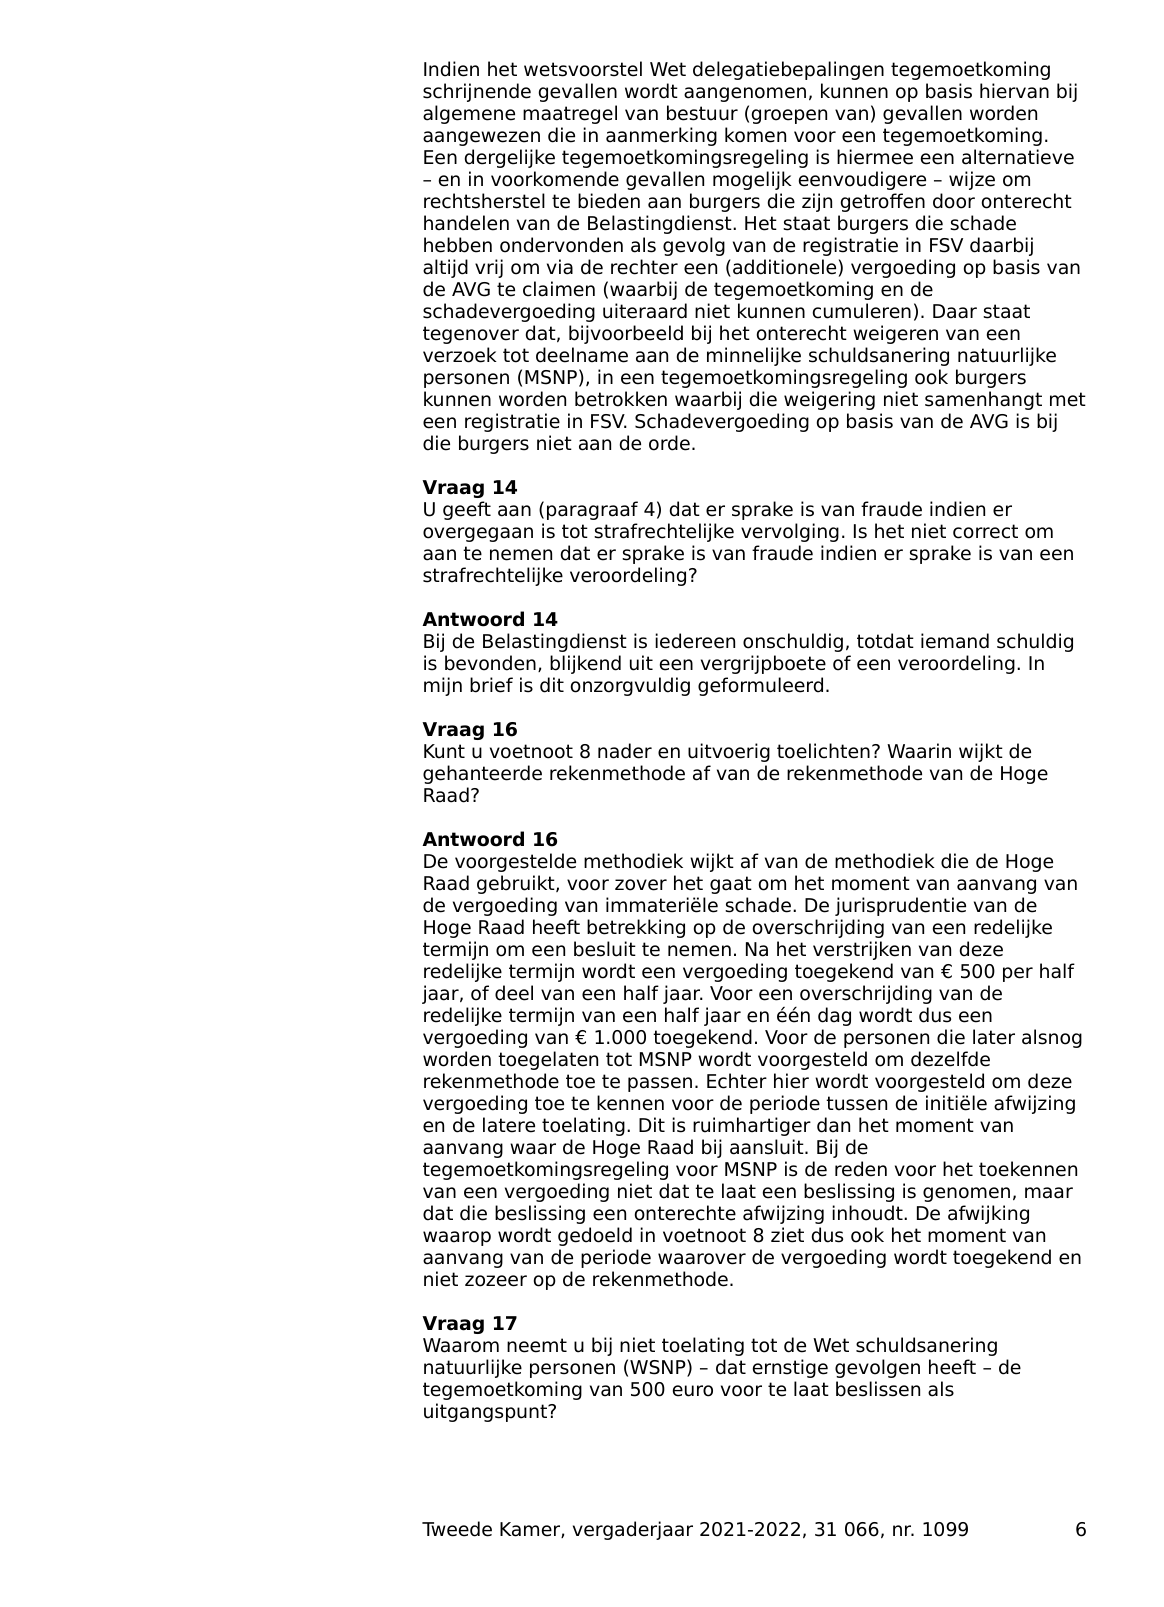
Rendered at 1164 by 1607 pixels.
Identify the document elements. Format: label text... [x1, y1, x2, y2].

text Waarom neemt u bij niet toelating tot de Wet schuldsanering natuurlijke personen (WSNP) – dat ernstige gevolgen heeft – de tegemoetkoming van 500 euro voor te laat beslissen als uitgangspunt? [422, 1335, 1087, 1423]
text U geeft aan (paragraaf 4) dat er sprake is van fraude indien er overgegaan is tot strafrechtelijke vervolging. Is het niet correct om aan te nemen dat er sprake is van fraude indien er sprake is van een strafrechtelijke veroordeling? [422, 499, 1087, 587]
text Kunt u voetnoot 8 nader en uitvoerig toelichten? Waarin wijkt de gehanteerde rekenmethode af van de rekenmethode van de Hoge Raad? [422, 741, 1087, 807]
subtitle Antwoord 16 [422, 829, 1087, 851]
text Bij de Belastingdienst is iedereen onschuldig, totdat iemand schuldig is bevonden, blijkend uit een vergrijpboete of een veroordeling. In mijn brief is dit onzorgvuldig geformuleerd. [422, 631, 1087, 697]
subtitle Vraag 17 [422, 1313, 1087, 1335]
text Indien het wetsvoorstel Wet delegatiebepalingen tegemoetkoming schrijnende gevallen wordt aangenomen, kunnen op basis hiervan bij algemene maatregel van bestuur (groepen van) gevallen worden aangewezen die in aanmerking komen voor een tegemoetkoming. Een dergelijke tegemoetkomingsregeling is hiermee een alternatieve – en in voorkomende gevallen mogelijk eenvoudigere – wijze om rechtsherstel te bieden aan burgers die zijn getroffen door onterecht handelen van de Belastingdienst. Het staat burgers die schade hebben ondervonden als gevolg van de registratie in FSV daarbij altijd vrij om via de rechter een (additionele) vergoeding op basis van de AVG te claimen (waarbij de tegemoetkoming en de schadevergoeding uiteraard niet kunnen cumuleren). Daar staat tegenover dat, bijvoorbeeld bij het onterecht weigeren van een verzoek tot deelname aan de minnelijke schuldsanering natuurlijke personen (MSNP), in een tegemoetkomingsregeling ook burgers kunnen worden betrokken waarbij die weigering niet samenhangt met een registratie in FSV. Schadevergoeding op basis van de AVG is bij die burgers niet aan de orde. [422, 59, 1087, 455]
subtitle Antwoord 14 [422, 609, 1087, 631]
text De voorgestelde methodiek wijkt af van de methodiek die de Hoge Raad gebruikt, voor zover het gaat om het moment van aanvang van de vergoeding van immateriële schade. De jurisprudentie van de Hoge Raad heeft betrekking op de overschrijding van een redelijke termijn om een besluit te nemen. Na het verstrijken van deze redelijke termijn wordt een vergoeding toegekend van € 500 per half jaar, of deel van een half jaar. Voor een overschrijding van de redelijke termijn van een half jaar en één dag wordt dus een vergoeding van € 1.000 toegekend. Voor de personen die later alsnog worden toegelaten tot MSNP wordt voorgesteld om dezelfde rekenmethode toe te passen. Echter hier wordt voorgesteld om deze vergoeding toe te kennen voor de periode tussen de initiële afwijzing en de latere toelating. Dit is ruimhartiger dan het moment van aanvang waar de Hoge Raad bij aansluit. Bij de tegemoetkomingsregeling voor MSNP is de reden voor het toekennen van een vergoeding niet dat te laat een beslissing is genomen, maar dat die beslissing een onterechte afwijzing inhoudt. De afwijking waarop wordt gedoeld in voetnoot 8 ziet dus ook het moment van aanvang van de periode waarover de vergoeding wordt toegekend en niet zozeer op de rekenmethode. [422, 851, 1087, 1291]
subtitle Vraag 16 [422, 719, 1087, 741]
subtitle Vraag 14 [422, 477, 1087, 499]
